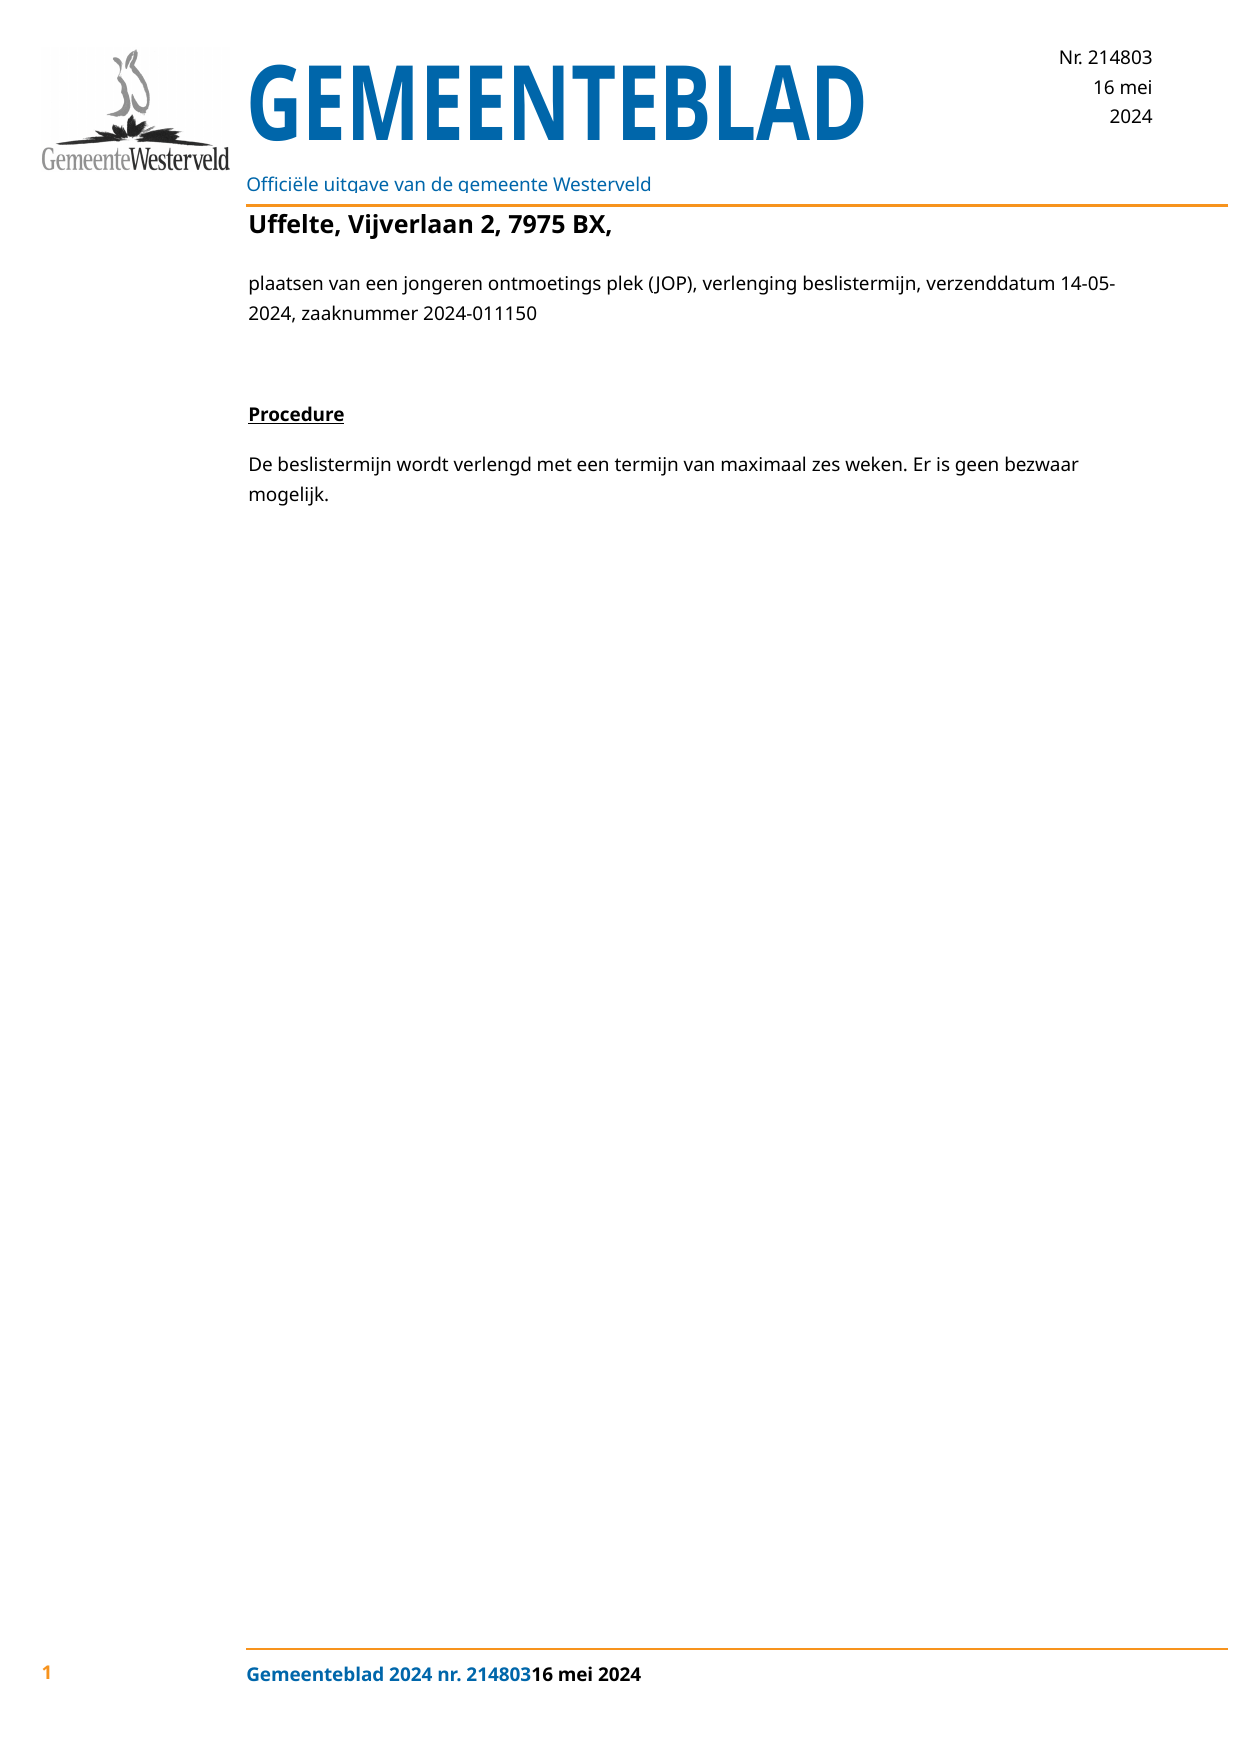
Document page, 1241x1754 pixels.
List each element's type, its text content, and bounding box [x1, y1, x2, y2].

text De beslistermijn wordt verlengd met een termijn van maximaal zes weken. Er is geen bezwaar mogelijk. [248, 451, 1152, 506]
text plaatsen van een jongeren ontmoetings plek (JOP), verlenging beslistermijn, verzenddatum 14-05-2024, zaaknummer 2024-011150 [248, 270, 1152, 326]
text Uffelte, Vijverlaan 2, 7975 BX, [248, 207, 1152, 241]
text Procedure [248, 401, 1152, 426]
picture [41, 47, 231, 172]
